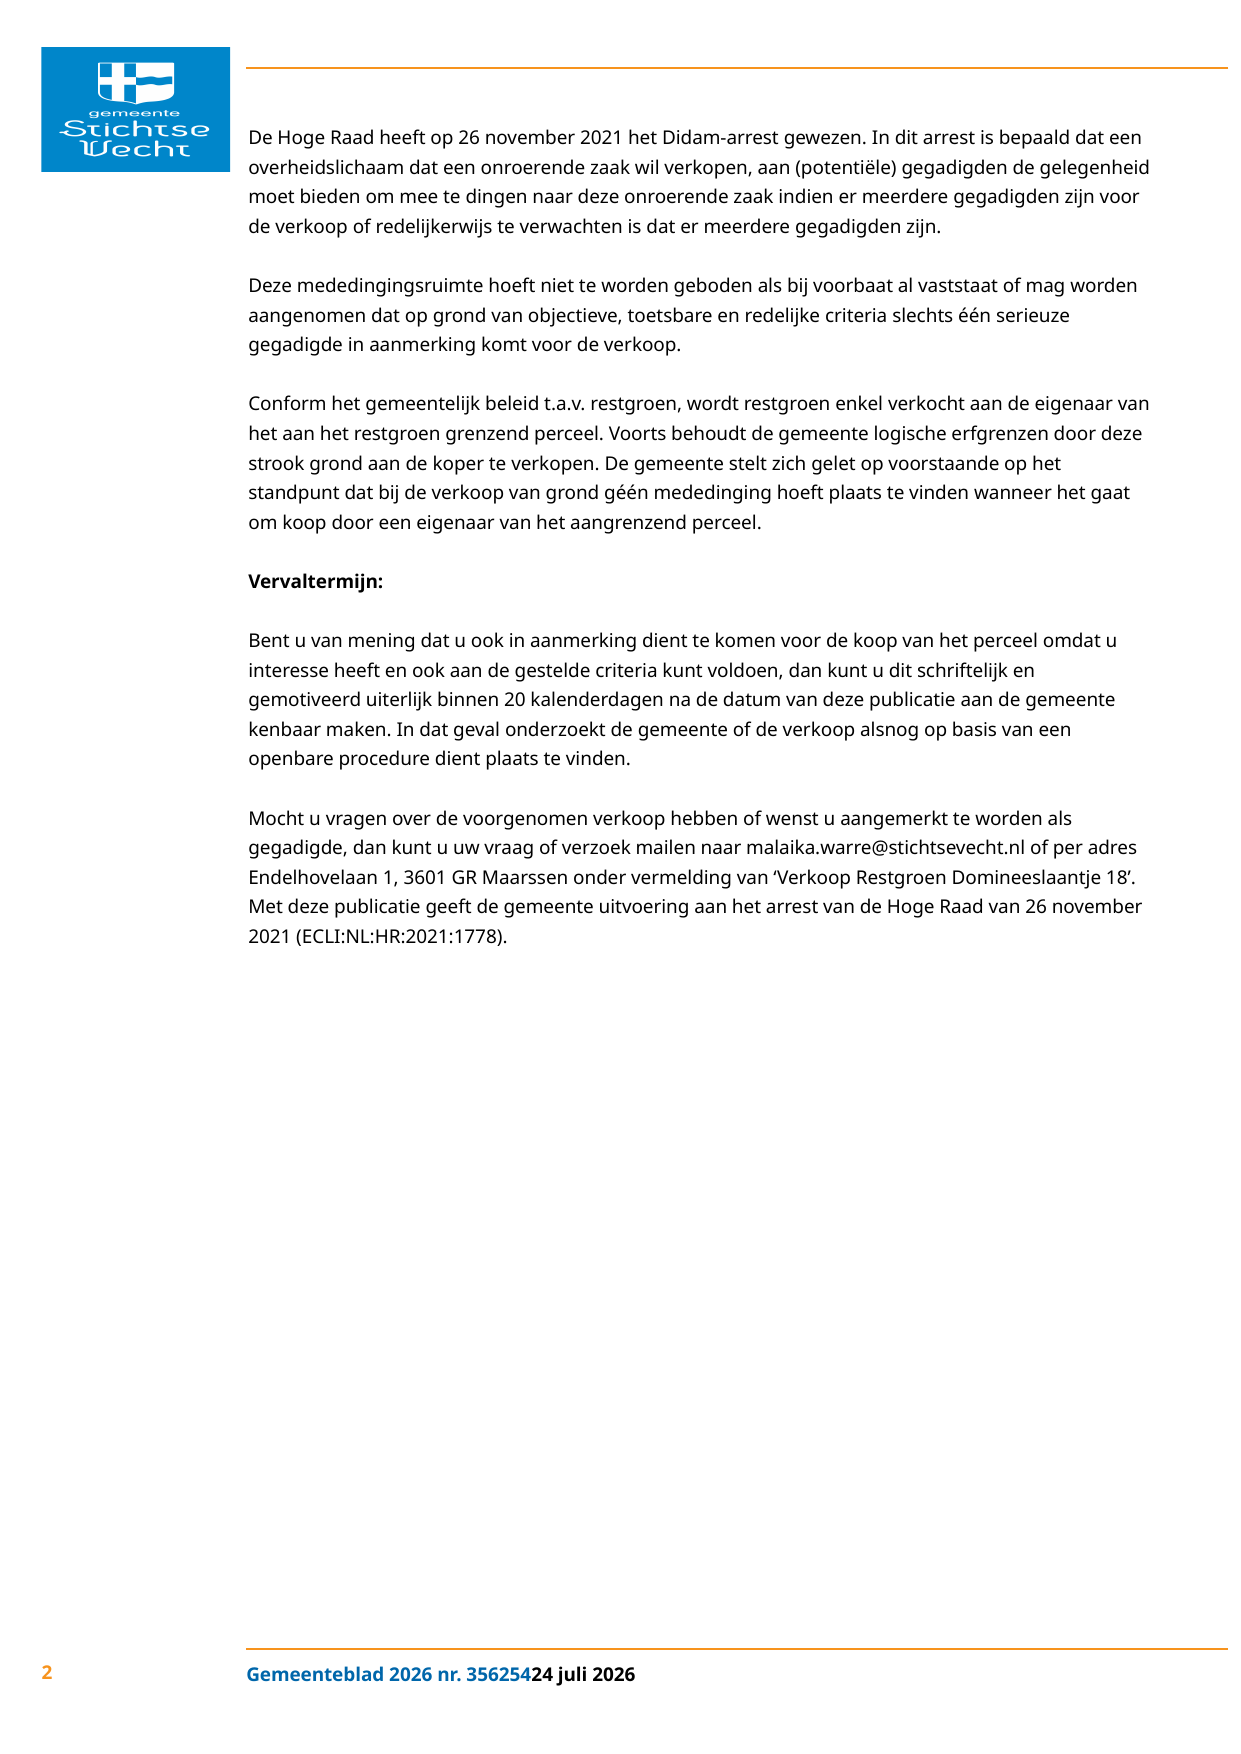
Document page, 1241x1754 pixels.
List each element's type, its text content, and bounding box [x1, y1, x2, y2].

text Vervaltermijn: [248, 568, 1152, 594]
text Deze mededingingsruimte hoeft niet te worden geboden als bij voorbaat al vaststaat of mag worden aangenomen dat op grond van objectieve, toetsbare en redelijke criteria slechts één serieuze gegadigde in aanmerking komt voor de verkoop. [248, 272, 1152, 357]
picture [99, 63, 135, 101]
text De Hoge Raad heeft op 26 november 2021 het Didam-arrest gewezen. In dit arrest is bepaald dat een overheidslichaam dat een onroerende zaak wil verkopen, aan (potentiële) gegadigden de gelegenheid moet bieden om mee te dingen naar deze onroerende zaak indien er meerdere gegadigden zijn voor de verkoop of redelijkerwijs te verwachten is dat er meerdere gegadigden zijn. [248, 124, 1152, 239]
picture [137, 63, 174, 103]
text Conform het gemeentelijk beleid t.a.v. restgroen, wordt restgroen enkel verkocht aan de eigenaar van het aan het restgroen grenzend perceel. Voorts behoudt de gemeente logische erfgrenzen door deze strook grond aan de koper te verkopen. De gemeente stelt zich gelet op voorstaande op het standpunt dat bij de verkoop van grond géén mededinging hoeft plaats te vinden wanneer het gaat om koop door een eigenaar van het aangrenzend perceel. [248, 391, 1152, 535]
text Bent u van mening dat u ook in aanmerking dient te komen voor de koop van het perceel omdat u interesse heeft en ook aan de gestelde criteria kunt voldoen, dan kunt u dit schriftelijk en gemotiveerd uiterlijk binnen 20 kalenderdagen na de datum van deze publicatie aan de gemeente kenbaar maken. In dat geval onderzoekt de gemeente of de verkoop alsnog op basis van een openbare procedure dient plaats te vinden. [248, 627, 1152, 771]
text Mocht u vragen over de voorgenomen verkoop hebben of wenst u aangemerkt te worden als gegadigde, dan kunt u uw vraag of verzoek mailen naar malaika.warre@stichtsevecht.nl of per adres Endelhovelaan 1, 3601 GR Maarssen onder vermelding van ‘Verkoop Restgroen Domineeslaantje 18’. [248, 805, 1152, 890]
text Met deze publicatie geeft de gemeente uitvoering aan het arrest van de Hoge Raad van 26 november 2021 (ECLI:NL:HR:2021:1778). [248, 893, 1152, 949]
